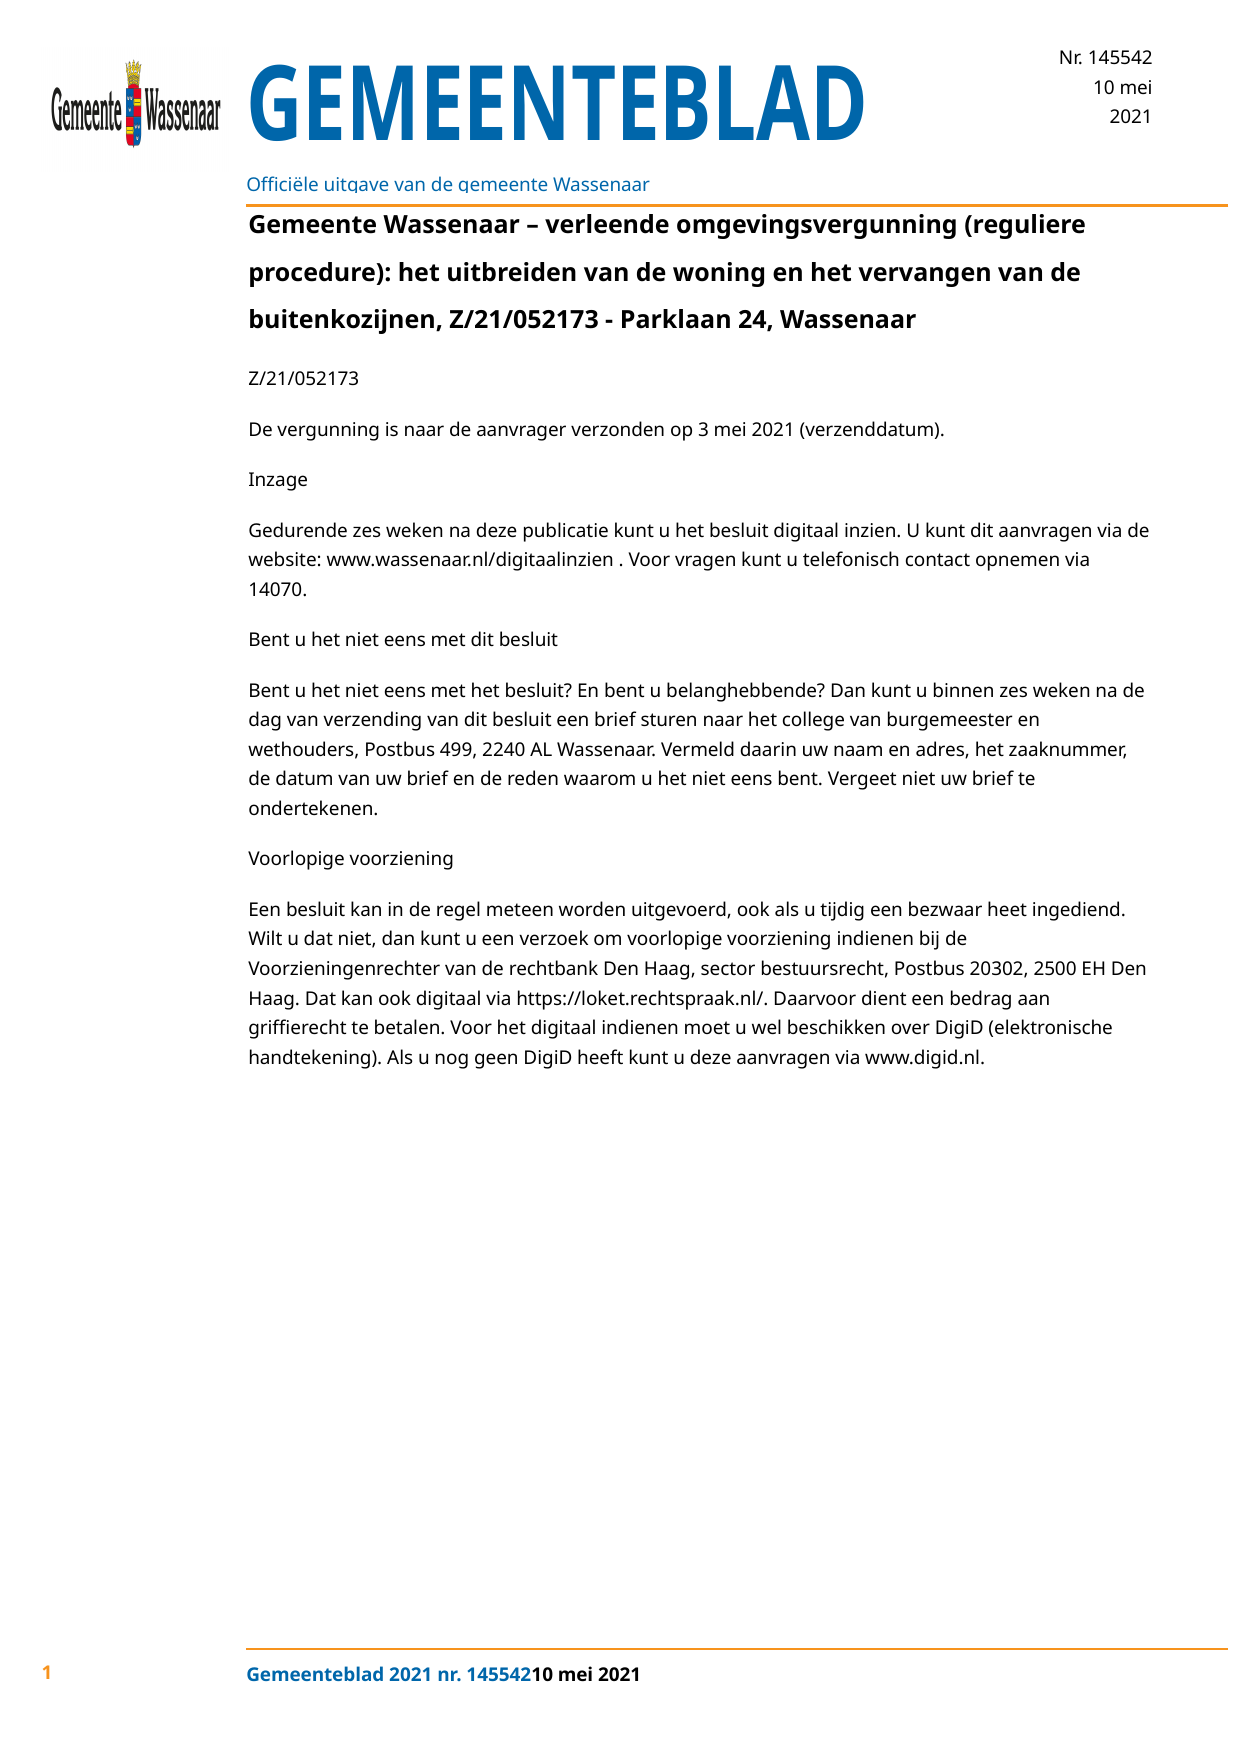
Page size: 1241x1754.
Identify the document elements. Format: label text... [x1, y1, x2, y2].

text Inzage [248, 466, 1152, 492]
text De vergunning is naar de aanvrager verzonden op 3 mei 2021 (verzenddatum). [248, 416, 1152, 442]
text Bent u het niet eens met het besluit? En bent u belanghebbende? Dan kunt u binnen zes weken na de dag van verzending van dit besluit een brief sturen naar het college van burgemeester en wethouders, Postbus 499, 2240 AL Wassenaar. Vermeld daarin uw naam en adres, het zaaknummer, de datum van uw brief en de reden waarom u het niet eens bent. Vergeet niet uw brief te ondertekenen. [248, 677, 1152, 821]
text Voorlopige voorziening [248, 846, 1152, 871]
text Z/21/052173 [248, 366, 1152, 391]
text Gemeente Wassenaar – verleende omgevingsvergunning (reguliere procedure): het uitbreiden van de woning en het vervangen van de buitenkozijnen, Z/21/052173 - Parklaan 24, Wassenaar [248, 207, 1152, 336]
text Gedurende zes weken na deze publicatie kunt u het besluit digitaal inzien. U kunt dit aanvragen via de website: www.wassenaar.nl/digitaalinzien . Voor vragen kunt u telefonisch contact opnemen via 14070. [248, 517, 1152, 602]
text Een besluit kan in de regel meteen worden uitgevoerd, ook als u tijdig een bezwaar heet ingediend. Wilt u dat niet, dan kunt u een verzoek om voorlopige voorziening indienen bij de Voorzieningenrechter van de rechtbank Den Haag, sector bestuursrecht, Postbus 20302, 2500 EH Den Haag. Dat kan ook digitaal via https://loket.rechtspraak.nl/. Daarvoor dient een bedrag aan griffierecht te betalen. Voor het digitaal indienen moet u wel beschikken over DigiD (elektronische handtekening). Als u nog geen DigiD heeft kunt u deze aanvragen via www.digid.nl. [248, 896, 1152, 1069]
text Bent u het niet eens met dit besluit [248, 626, 1152, 652]
picture [41, 47, 231, 172]
